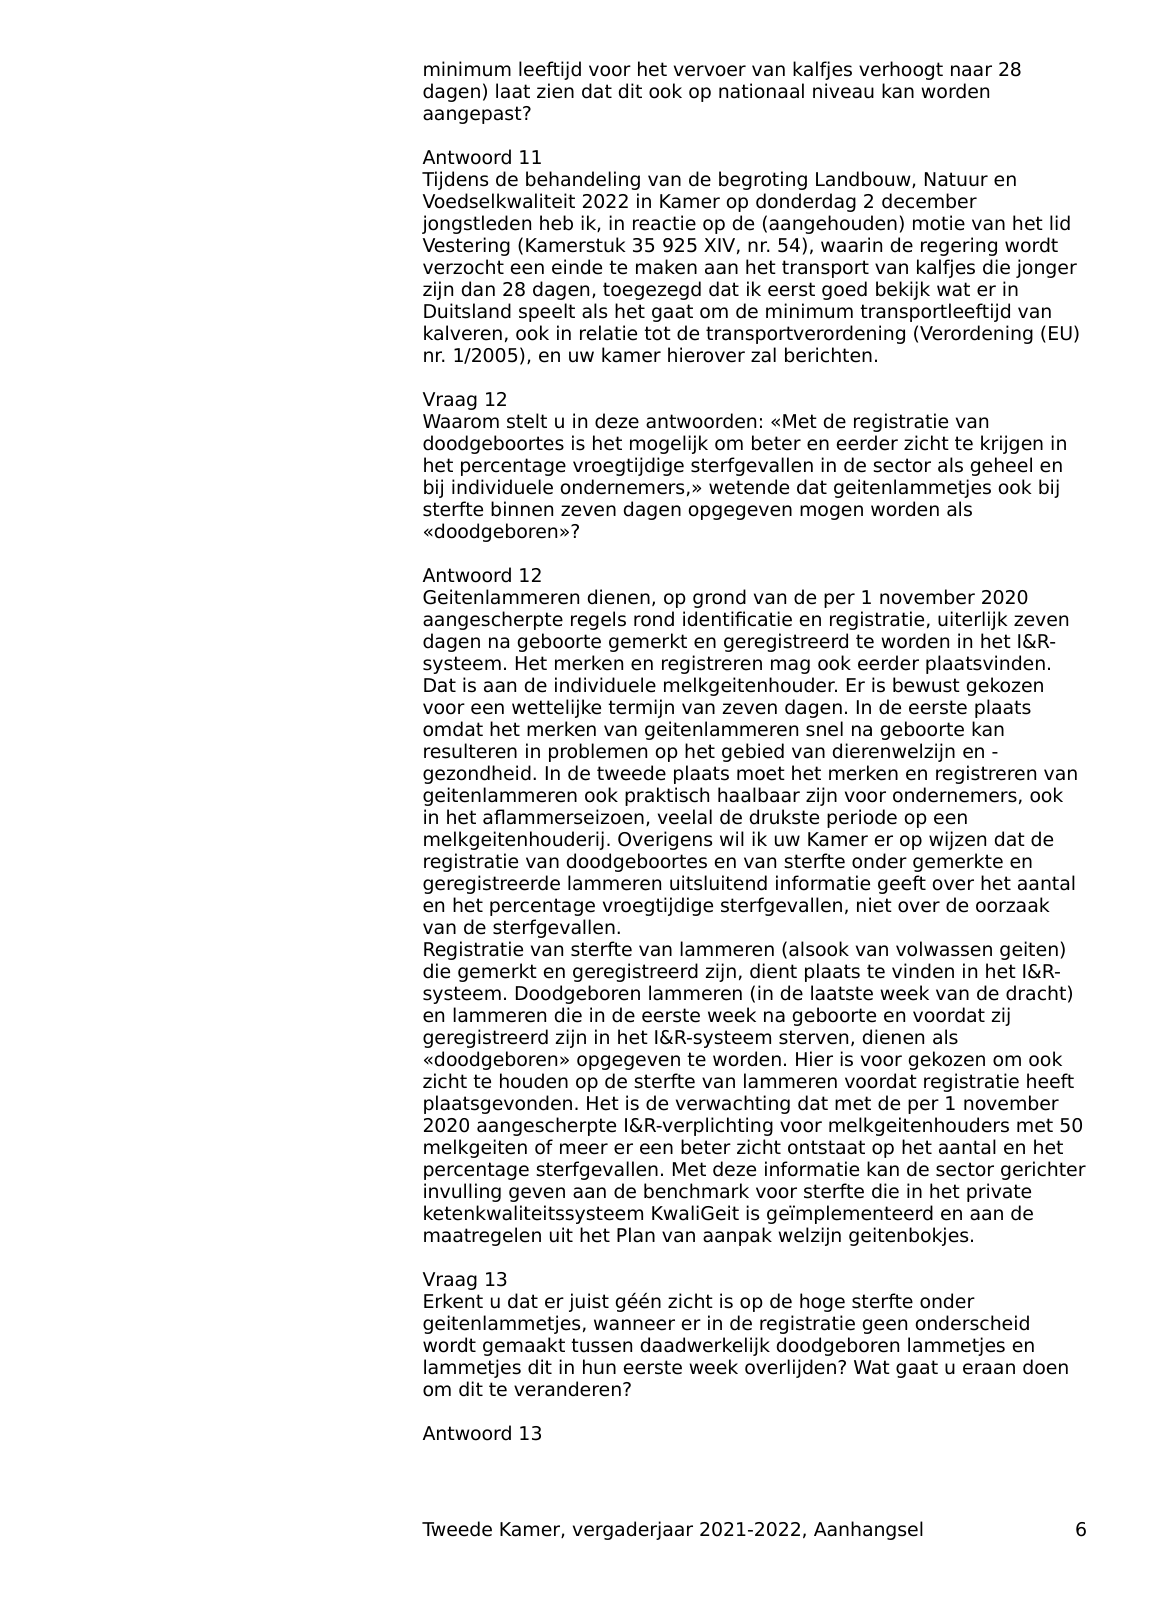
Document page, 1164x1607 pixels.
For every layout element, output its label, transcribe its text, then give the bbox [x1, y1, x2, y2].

text Antwoord 12 [422, 565, 1087, 587]
text Geitenlammeren dienen, op grond van de per 1 november 2020 aangescherpte regels rond identificatie en registratie, uiterlijk zeven dagen na geboorte gemerkt en geregistreerd te worden in het I&R-systeem. Het merken en registreren mag ook eerder plaatsvinden. Dat is aan de individuele melkgeitenhouder. Er is bewust gekozen voor een wettelijke termijn van zeven dagen. In de eerste plaats omdat het merken van geitenlammeren snel na geboorte kan resulteren in problemen op het gebied van dierenwelzijn en -gezondheid. In de tweede plaats moet het merken en registreren van geitenlammeren ook praktisch haalbaar zijn voor ondernemers, ook in het aflammerseizoen, veelal de drukste periode op een melkgeitenhouderij. Overigens wil ik uw Kamer er op wijzen dat de registratie van doodgeboortes en van sterfte onder gemerkte en geregistreerde lammeren uitsluitend informatie geeft over het aantal en het percentage vroegtijdige sterfgevallen, niet over de oorzaak van de sterfgevallen. [422, 587, 1087, 939]
text Antwoord 13 [422, 1423, 1087, 1445]
text Waarom stelt u in deze antwoorden: «Met de registratie van doodgeboortes is het mogelijk om beter en eerder zicht te krijgen in het percentage vroegtijdige sterfgevallen in de sector als geheel en bij individuele ondernemers,» wetende dat geitenlammetjes ook bij sterfte binnen zeven dagen opgegeven mogen worden als «doodgeboren»? [422, 411, 1087, 543]
text Erkent u dat er juist géén zicht is op de hoge sterfte onder geitenlammetjes, wanneer er in de registratie geen onderscheid wordt gemaakt tussen daadwerkelijk doodgeboren lammetjes en lammetjes dit in hun eerste week overlijden? Wat gaat u eraan doen om dit te veranderen? [422, 1291, 1087, 1401]
text minimum leeftijd voor het vervoer van kalfjes verhoogt naar 28 dagen) laat zien dat dit ook op nationaal niveau kan worden aangepast? [422, 59, 1087, 125]
text Vraag 12 [422, 389, 1087, 411]
text Registratie van sterfte van lammeren (alsook van volwassen geiten) die gemerkt en geregistreerd zijn, dient plaats te vinden in het I&R-systeem. Doodgeboren lammeren (in de laatste week van de dracht) en lammeren die in de eerste week na geboorte en voordat zij geregistreerd zijn in het I&R-systeem sterven, dienen als «doodgeboren» opgegeven te worden. Hier is voor gekozen om ook zicht te houden op de sterfte van lammeren voordat registratie heeft plaatsgevonden. Het is de verwachting dat met de per 1 november 2020 aangescherpte I&R-verplichting voor melkgeitenhouders met 50 melkgeiten of meer er een beter zicht ontstaat op het aantal en het percentage sterfgevallen. Met deze informatie kan de sector gerichter invulling geven aan de benchmark voor sterfte die in het private ketenkwaliteitssysteem KwaliGeit is geïmplementeerd en aan de maatregelen uit het Plan van aanpak welzijn geitenbokjes. [422, 939, 1087, 1247]
text Tijdens de behandeling van de begroting Landbouw, Natuur en Voedselkwaliteit 2022 in Kamer op donderdag 2 december jongstleden heb ik, in reactie op de (aangehouden) motie van het lid Vestering (Kamerstuk 35 925 XIV, nr. 54), waarin de regering wordt verzocht een einde te maken aan het transport van kalfjes die jonger zijn dan 28 dagen, toegezegd dat ik eerst goed bekijk wat er in Duitsland speelt als het gaat om de minimum transportleeftijd van kalveren, ook in relatie tot de transportverordening (Verordening (EU) nr. 1/2005), en uw kamer hierover zal berichten. [422, 169, 1087, 367]
text Antwoord 11 [422, 147, 1087, 169]
text Vraag 13 [422, 1269, 1087, 1291]
